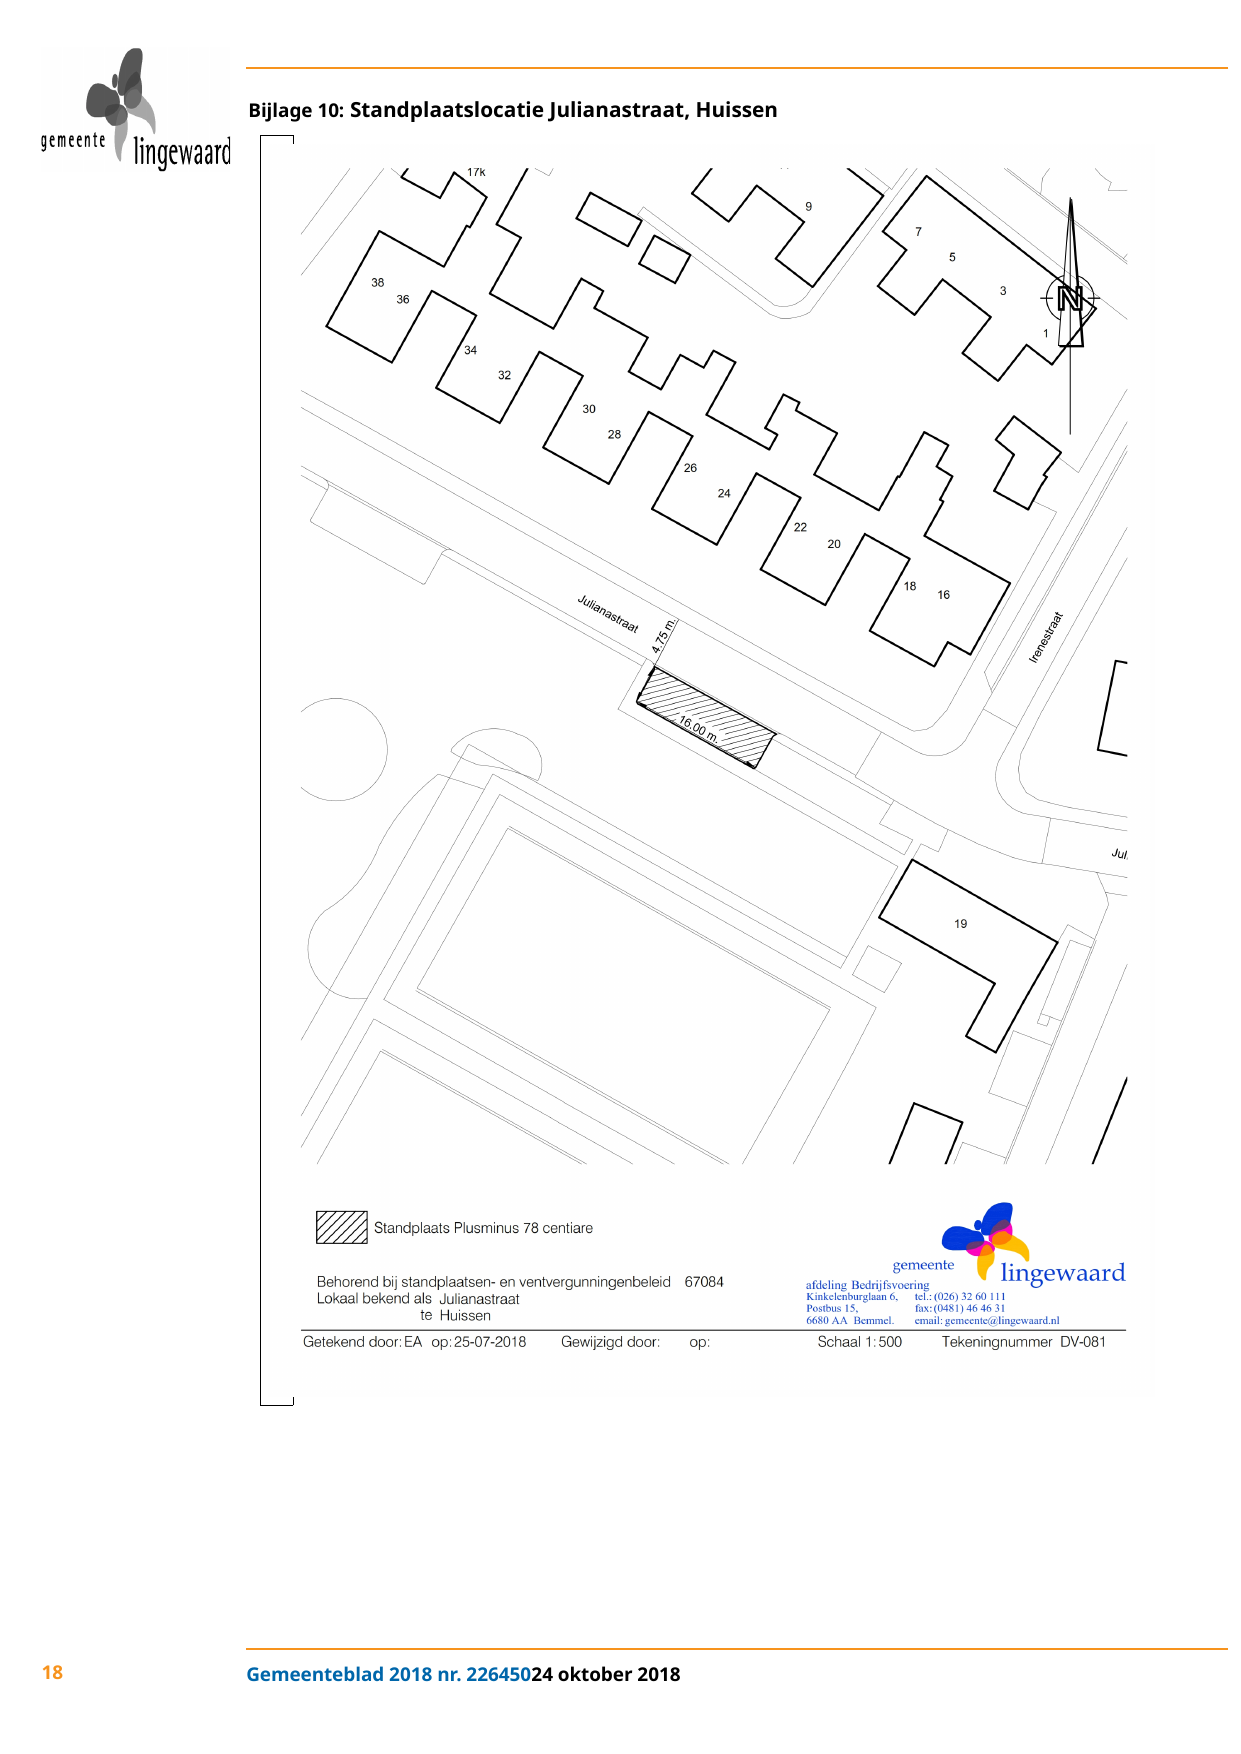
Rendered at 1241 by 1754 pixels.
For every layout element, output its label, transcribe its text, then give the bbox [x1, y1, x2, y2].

text Bijlage 10: Standplaatslocatie Julianastraat, Huissen [248, 95, 1152, 123]
picture [268, 144, 1155, 1397]
picture [41, 47, 231, 172]
